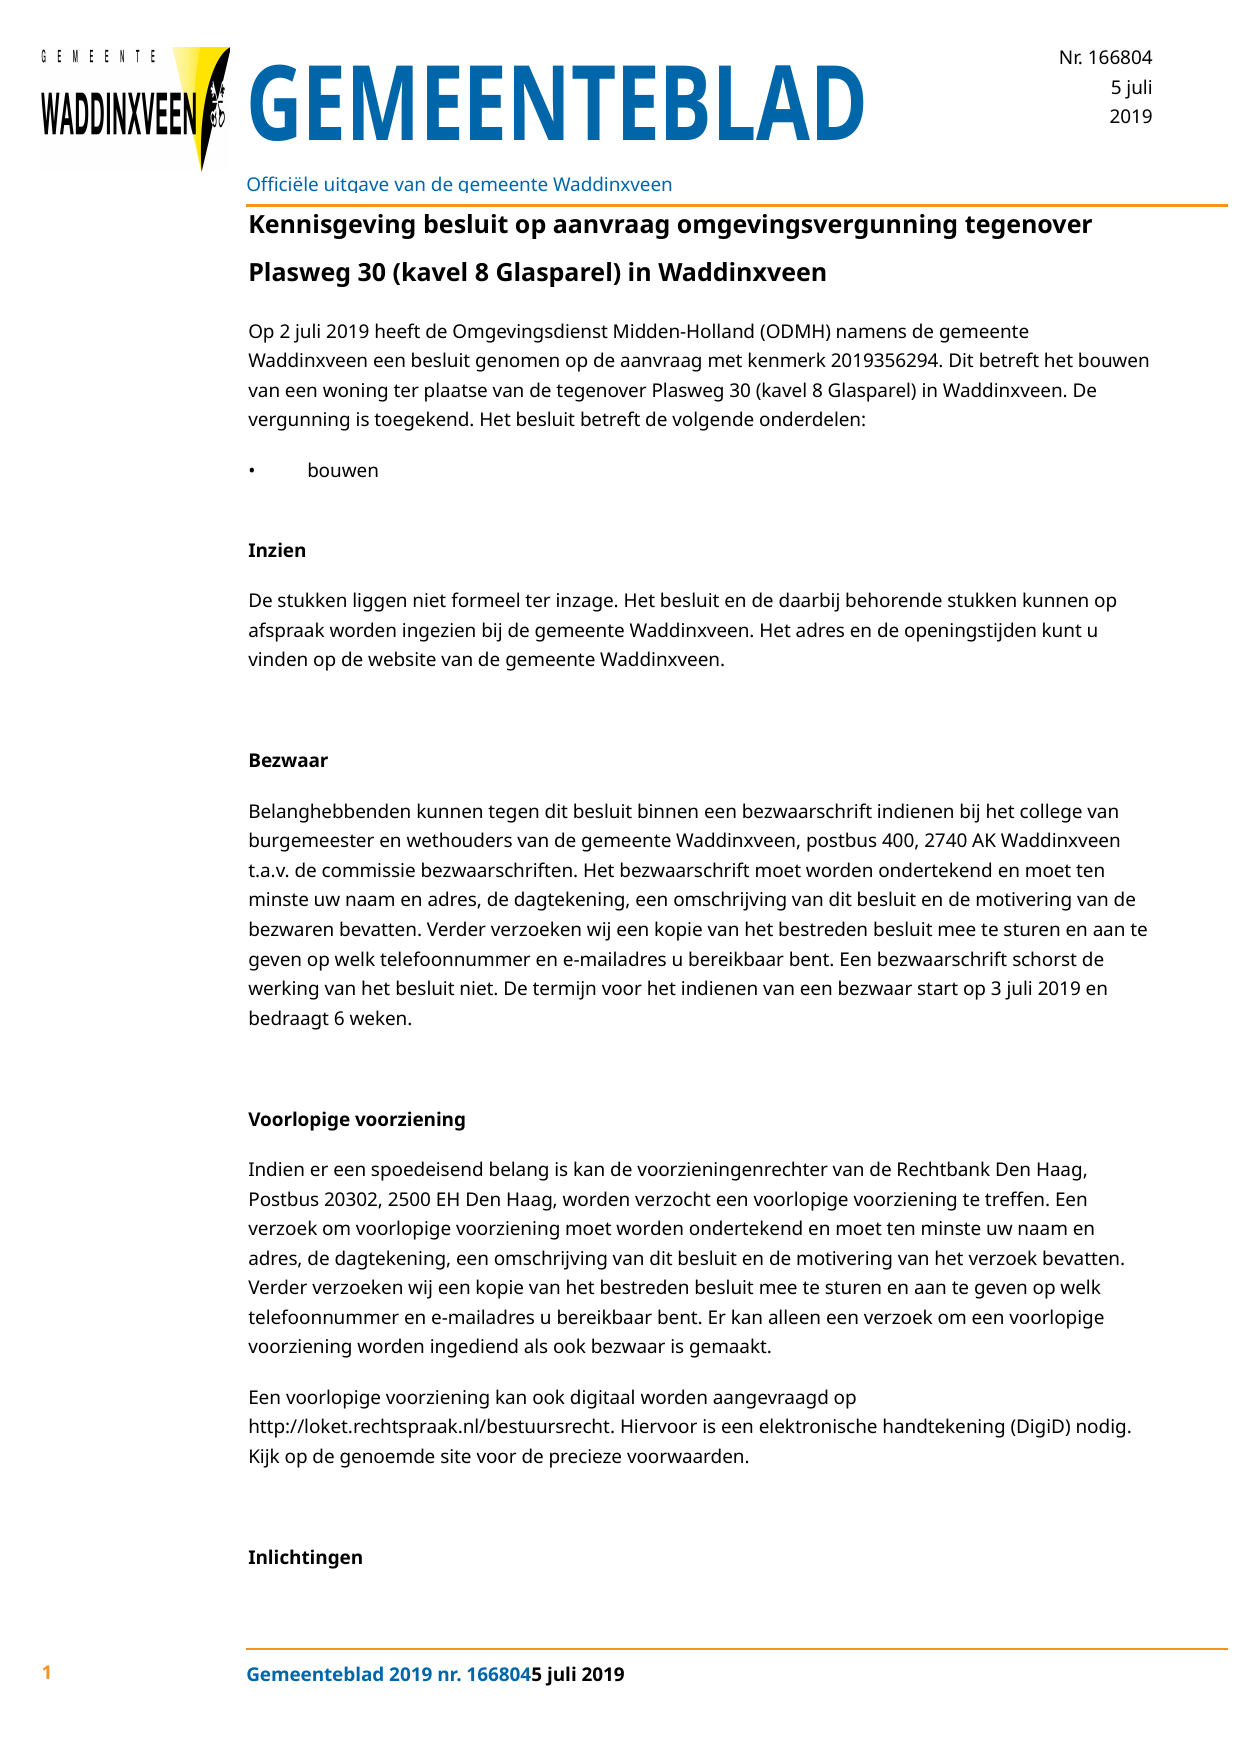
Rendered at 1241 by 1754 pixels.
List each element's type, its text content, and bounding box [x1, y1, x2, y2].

text Indien er een spoedeisend belang is kan de voorzieningenrechter van de Rechtbank Den Haag, Postbus 20302, 2500 EH Den Haag, worden verzocht een voorlopige voorziening te treffen. Een verzoek om voorlopige voorziening moet worden ondertekend en moet ten minste uw naam en adres, de dagtekening, een omschrijving van dit besluit en de motivering van het verzoek bevatten. Verder verzoeken wij een kopie van het bestreden besluit mee te sturen en aan te geven op welk telefoonnummer en e-mailadres u bereikbaar bent. Er kan alleen een verzoek om een voorlopige voorziening worden ingediend als ook bezwaar is gemaakt. [248, 1156, 1152, 1359]
text Inzien [248, 537, 1152, 563]
text Belanghebbenden kunnen tegen dit besluit binnen een bezwaarschrift indienen bij het college van burgemeester en wethouders van de gemeente Waddinxveen, postbus 400, 2740 AK Waddinxveen t.a.v. de commissie bezwaarschriften. Het bezwaarschrift moet worden ondertekend en moet ten minste uw naam en adres, de dagtekening, een omschrijving van dit besluit en de motivering van de bezwaren bevatten. Verder verzoeken wij een kopie van het bestreden besluit mee te sturen en aan te geven op welk telefoonnummer en e-mailadres u bereikbaar bent. Een bezwaarschrift schorst de werking van het besluit niet. De termijn voor het indienen van een bezwaar start op 3 juli 2019 en bedraagt 6 weken. [248, 798, 1152, 1031]
text Inlichtingen [248, 1544, 1152, 1570]
text Voorlopige voorziening [248, 1106, 1152, 1132]
text Op 2 juli 2019 heeft de Omgevingsdienst Midden-Holland (ODMH) namens de gemeente Waddinxveen een besluit genomen op de aanvraag met kenmerk 2019356294. Dit betreft het bouwen van een woning ter plaatse van de tegenover Plasweg 30 (kavel 8 Glasparel) in Waddinxveen. De vergunning is toegekend. Het besluit betreft de volgende onderdelen: [248, 318, 1152, 432]
list bouwen [248, 457, 1152, 483]
text De stukken liggen niet formeel ter inzage. Het besluit en de daarbij behorende stukken kunnen op afspraak worden ingezien bij de gemeente Waddinxveen. Het adres en de openingstijden kunt u vinden op de website van de gemeente Waddinxveen. [248, 587, 1152, 672]
text Een voorlopige voorziening kan ook digitaal worden aangevraagd op http://loket.rechtspraak.nl/bestuursrecht. Hiervoor is een elektronische handtekening (DigiD) nodig. Kijk op de genoemde site voor de precieze voorwaarden. [248, 1384, 1152, 1469]
picture [41, 47, 231, 172]
text Kennisgeving besluit op aanvraag omgevingsvergunning tegenover Plasweg 30 (kavel 8 Glasparel) in Waddinxveen [248, 207, 1152, 288]
text Bezwaar [248, 747, 1152, 773]
